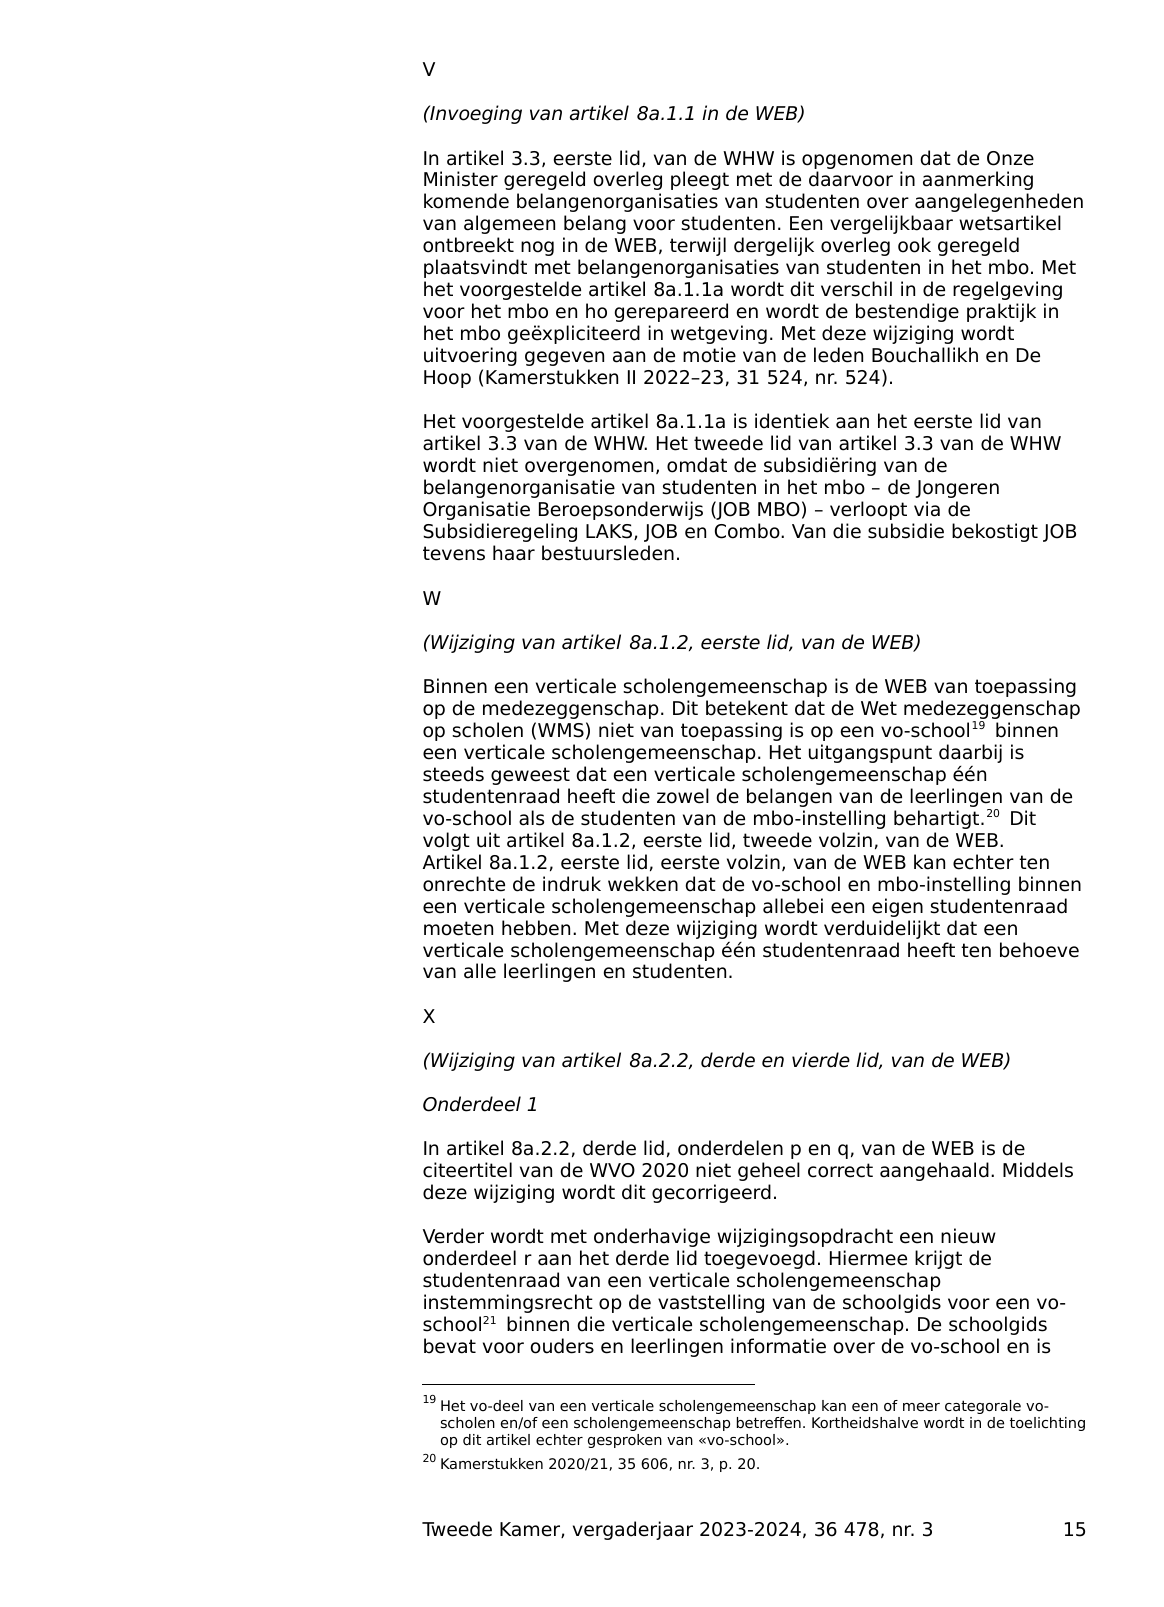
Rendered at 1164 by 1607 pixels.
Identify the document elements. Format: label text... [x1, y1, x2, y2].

subtitle Onderdeel 1 [422, 1094, 1087, 1116]
subtitle (Invoeging van artikel 8a.1.1 in de WEB) [422, 103, 1087, 125]
text Binnen een verticale scholengemeenschap is de WEB van toepassing op de medezeggenschap. Dit betekent dat de Wet medezeggenschap op scholen (WMS) niet van toepassing is op een vo-school binnen een verticale scholengemeenschap. Het uitgangspunt daarbij is steeds geweest dat een verticale scholengemeenschap één studentenraad heeft die zowel de belangen van de leerlingen van de vo-school als de studenten van de mbo-instelling behartigt. Dit volgt uit artikel 8a.1.2, eerste lid, tweede volzin, van de WEB. Artikel 8a.1.2, eerste lid, eerste volzin, van de WEB kan echter ten onrechte de indruk wekken dat de vo-school en mbo-instelling binnen een verticale scholengemeenschap allebei een eigen studentenraad moeten hebben. Met deze wijziging wordt verduidelijkt dat een verticale scholengemeenschap één studentenraad heeft ten behoeve van alle leerlingen en studenten. [422, 676, 1087, 983]
text Kamerstukken 2020/21, 35 606, nr. 3, p. 20. [422, 1452, 1087, 1474]
subtitle V [422, 59, 1087, 81]
text In artikel 8a.2.2, derde lid, onderdelen p en q, van de WEB is de citeertitel van de WVO 2020 niet geheel correct aangehaald. Middels deze wijziging wordt dit gecorrigeerd. [422, 1138, 1087, 1204]
text Het vo-deel van een verticale scholengemeenschap kan een of meer categorale vo-scholen en/of een scholengemeenschap betreffen. Kortheidshalve wordt in de toelichting op dit artikel echter gesproken van «vo-school». [422, 1393, 1087, 1449]
subtitle (Wijziging van artikel 8a.1.2, eerste lid, van de WEB) [422, 632, 1087, 653]
subtitle X [422, 1006, 1087, 1028]
text Verder wordt met onderhavige wijzigingsopdracht een nieuw onderdeel r aan het derde lid toegevoegd. Hiermee krijgt de studentenraad van een verticale scholengemeenschap instemmingsrecht op de vaststelling van de schoolgids voor een vo-school binnen die verticale scholengemeenschap. De schoolgids bevat voor ouders en leerlingen informatie over de vo-school en is [422, 1226, 1087, 1358]
text In artikel 3.3, eerste lid, van de WHW is opgenomen dat de Onze Minister geregeld overleg pleegt met de daarvoor in aanmerking komende belangenorganisaties van studenten over aangelegenheden van algemeen belang voor studenten. Een vergelijkbaar wetsartikel ontbreekt nog in de WEB, terwijl dergelijk overleg ook geregeld plaatsvindt met belangenorganisaties van studenten in het mbo. Met het voorgestelde artikel 8a.1.1a wordt dit verschil in de regelgeving voor het mbo en ho gerepareerd en wordt de bestendige praktijk in het mbo geëxpliciteerd in wetgeving. Met deze wijziging wordt uitvoering gegeven aan de motie van de leden Bouchallikh en De Hoop (Kamerstukken II 2022–23, 31 524, nr. 524). [422, 147, 1087, 389]
subtitle W [422, 587, 1087, 609]
subtitle (Wijziging van artikel 8a.2.2, derde en vierde lid, van de WEB) [422, 1050, 1087, 1072]
text Het voorgestelde artikel 8a.1.1a is identiek aan het eerste lid van artikel 3.3 van de WHW. Het tweede lid van artikel 3.3 van de WHW wordt niet overgenomen, omdat de subsidiëring van de belangenorganisatie van studenten in het mbo – de Jongeren Organisatie Beroepsonderwijs (JOB MBO) – verloopt via de Subsidieregeling LAKS, JOB en Combo. Van die subsidie bekostigt JOB tevens haar bestuursleden. [422, 411, 1087, 565]
